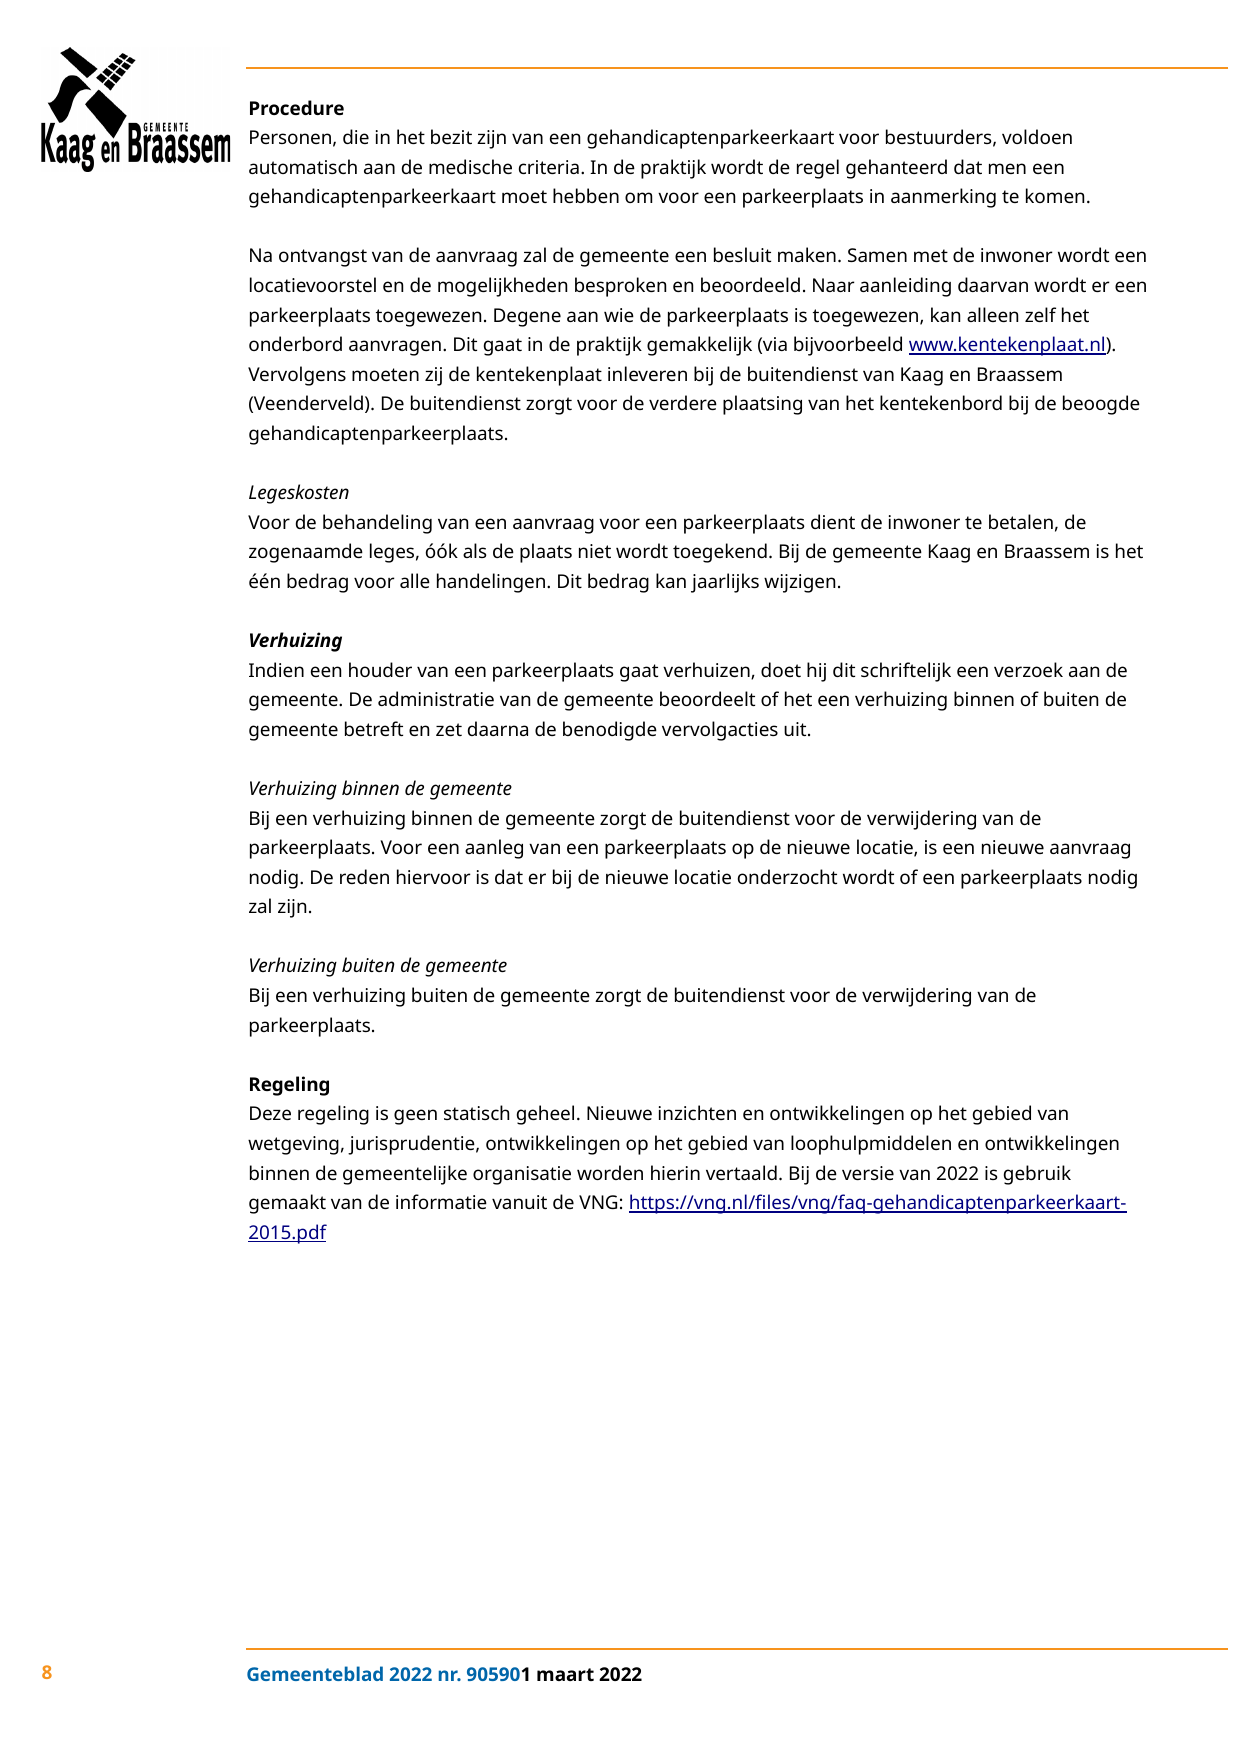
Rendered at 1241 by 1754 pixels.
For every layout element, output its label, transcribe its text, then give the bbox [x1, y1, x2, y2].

text Verhuizing [248, 627, 1152, 653]
text Indien een houder van een parkeerplaats gaat verhuizen, doet hij dit schriftelijk een verzoek aan de gemeente. De administratie van de gemeente beoordeelt of het een verhuizing binnen of buiten de gemeente betreft en zet daarna de benodigde vervolgacties uit. [248, 657, 1152, 742]
text Personen, die in het bezit zijn van een gehandicaptenparkeerkaart voor bestuurders, voldoen automatisch aan de medische criteria. In de praktijk wordt de regel gehanteerd dat men een gehandicaptenparkeerkaart moet hebben om voor een parkeerplaats in aanmerking te komen. [248, 124, 1152, 209]
picture [41, 47, 231, 172]
text Verhuizing binnen de gemeente [248, 775, 1152, 801]
text Na ontvangst van de aanvraag zal de gemeente een besluit maken. Samen met de inwoner wordt een locatievoorstel en de mogelijkheden besproken en beoordeeld. Naar aanleiding daarvan wordt er een parkeerplaats toegewezen. Degene aan wie de parkeerplaats is toegewezen, kan alleen zelf het onderbord aanvragen. Dit gaat in de praktijk gemakkelijk (via bijvoorbeeld www.kentekenplaat.nl). Vervolgens moeten zij de kentekenplaat inleveren bij de buitendienst van Kaag en Braassem (Veenderveld). De buitendienst zorgt voor de verdere plaatsing van het kentekenbord bij de beoogde gehandicaptenparkeerplaats. [248, 243, 1152, 446]
text Deze regeling is geen statisch geheel. Nieuwe inzichten en ontwikkelingen op het gebied van wetgeving, jurisprudentie, ontwikkelingen op het gebied van loophulpmiddelen en ontwikkelingen binnen de gemeentelijke organisatie worden hierin vertaald. Bij de versie van 2022 is gebruik gemaakt van de informatie vanuit de VNG: https://vng.nl/files/vng/faq-gehandicaptenparkeerkaart-2015.pdf [248, 1101, 1152, 1245]
text Procedure [248, 95, 1152, 121]
text Bij een verhuizing binnen de gemeente zorgt de buitendienst voor de verwijdering van de parkeerplaats. Voor een aanleg van een parkeerplaats op de nieuwe locatie, is een nieuwe aanvraag nodig. De reden hiervoor is dat er bij de nieuwe locatie onderzocht wordt of een parkeerplaats nodig zal zijn. [248, 805, 1152, 919]
text Legeskosten [248, 479, 1152, 505]
text Verhuizing buiten de gemeente [248, 953, 1152, 978]
text Regeling [248, 1071, 1152, 1097]
text Voor de behandeling van een aanvraag voor een parkeerplaats dient de inwoner te betalen, de zogenaamde leges, óók als de plaats niet wordt toegekend. Bij de gemeente Kaag en Braassem is het één bedrag voor alle handelingen. Dit bedrag kan jaarlijks wijzigen. [248, 509, 1152, 594]
text Bij een verhuizing buiten de gemeente zorgt de buitendienst voor de verwijdering van de parkeerplaats. [248, 982, 1152, 1038]
